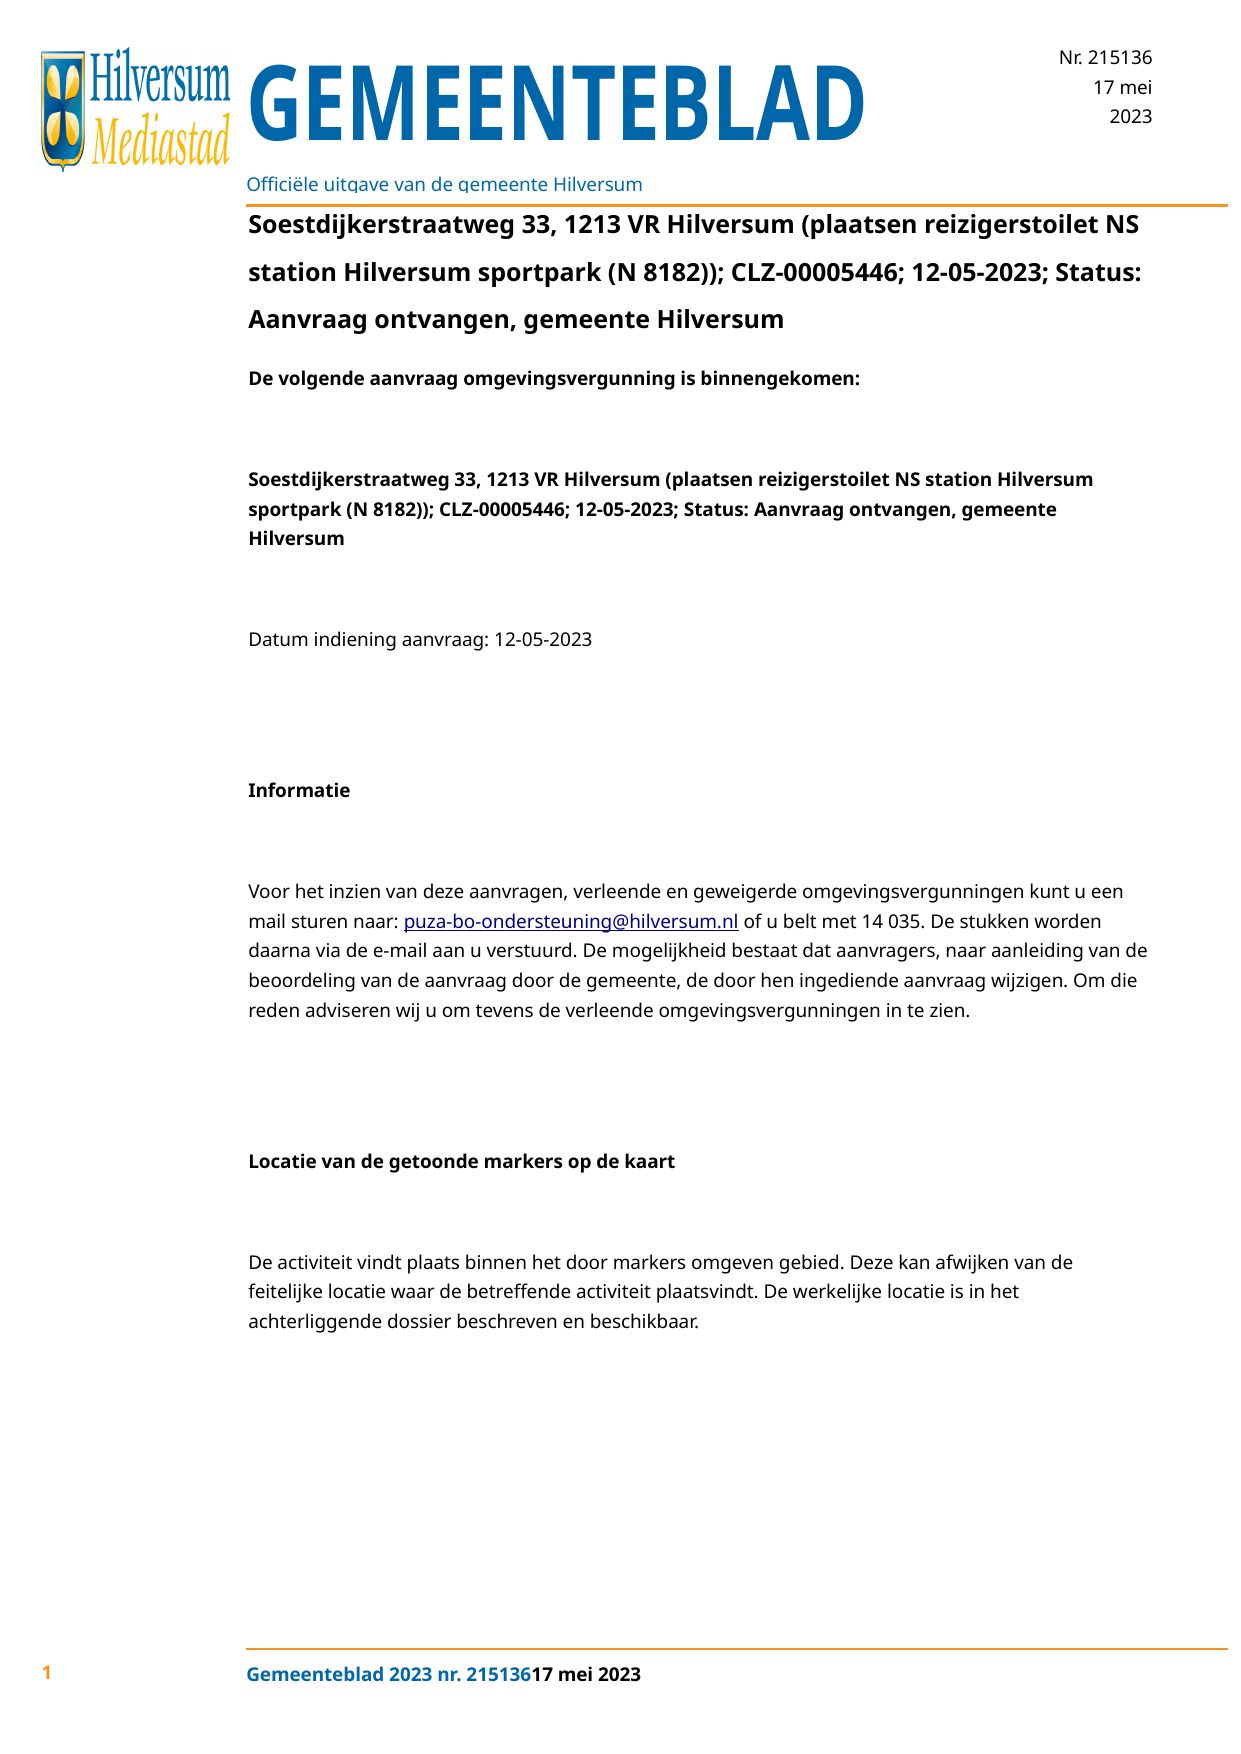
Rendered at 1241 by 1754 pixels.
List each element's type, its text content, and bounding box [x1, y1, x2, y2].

text Locatie van de getoonde markers op de kaart [248, 1148, 1152, 1174]
text Soestdijkerstraatweg 33, 1213 VR Hilversum (plaatsen reizigerstoilet NS station Hilversum sportpark (N 8182)); CLZ-00005446; 12-05-2023; Status: Aanvraag ontvangen, gemeente Hilversum [248, 207, 1152, 336]
text De volgende aanvraag omgevingsvergunning is binnengekomen: [248, 366, 1152, 391]
text Datum indiening aanvraag: 12-05-2023 [248, 626, 1152, 652]
picture [41, 47, 231, 172]
text De activiteit vindt plaats binnen het door markers omgeven gebied. Deze kan afwijken van de feitelijke locatie waar de betreffende activiteit plaatsvindt. De werkelijke locatie is in het achterliggende dossier beschreven en beschikbaar. [248, 1249, 1152, 1334]
text Voor het inzien van deze aanvragen, verleende en geweigerde omgevingsvergunningen kunt u een mail sturen naar: puza-bo-ondersteuning@hilversum.nl of u belt met 14 035. De stukken worden daarna via de e-mail aan u verstuurd. De mogelijkheid bestaat dat aanvragers, naar aanleiding van de beoordeling van de aanvraag door de gemeente, de door hen ingediende aanvraag wijzigen. Om die reden adviseren wij u om tevens de verleende omgevingsvergunningen in te zien. [248, 878, 1152, 1022]
text Soestdijkerstraatweg 33, 1213 VR Hilversum (plaatsen reizigerstoilet NS station Hilversum sportpark (N 8182)); CLZ-00005446; 12-05-2023; Status: Aanvraag ontvangen, gemeente Hilversum [248, 466, 1152, 551]
text Informatie [248, 778, 1152, 803]
